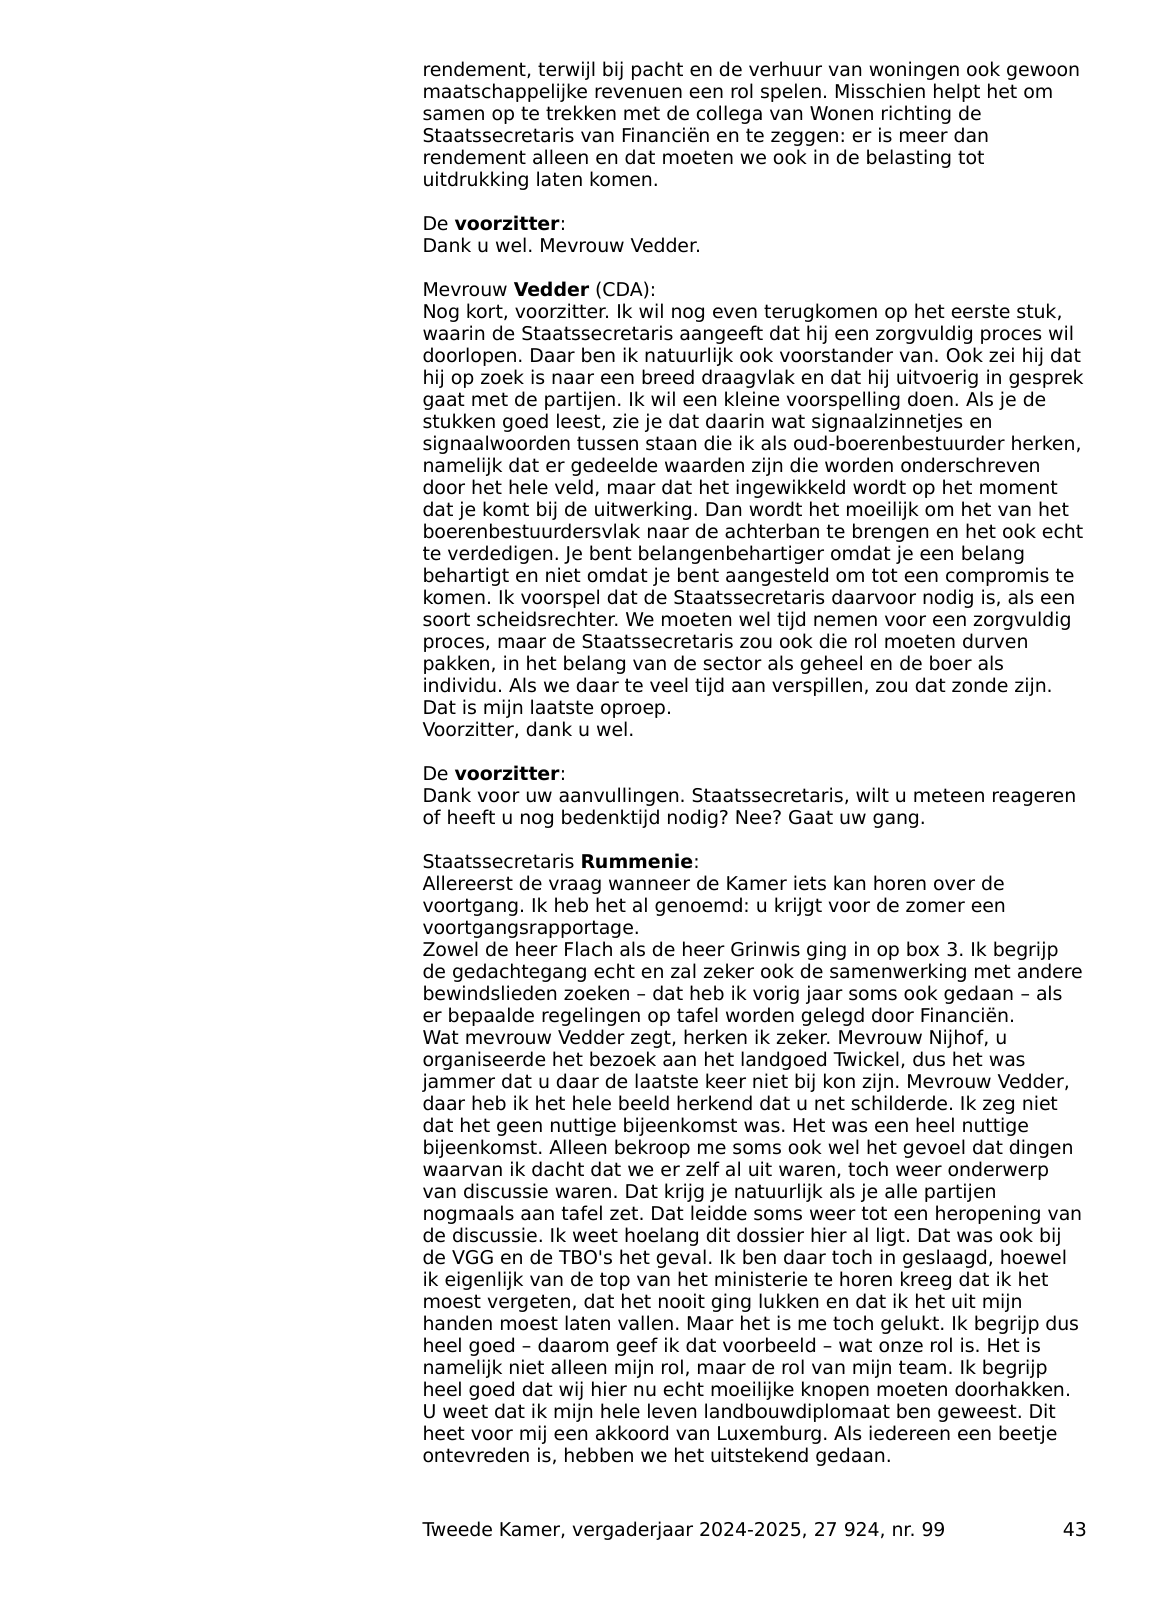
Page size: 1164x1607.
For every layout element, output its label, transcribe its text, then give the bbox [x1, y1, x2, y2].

text Voorzitter, dank u wel. [422, 719, 1087, 741]
text Staatssecretaris Rummenie: [422, 851, 1087, 873]
text Allereerst de vraag wanneer de Kamer iets kan horen over de voortgang. Ik heb het al genoemd: u krijgt voor de zomer een voortgangsrapportage. [422, 873, 1087, 939]
text Zowel de heer Flach als de heer Grinwis ging in op box 3. Ik begrijp de gedachtegang echt en zal zeker ook de samenwerking met andere bewindslieden zoeken – dat heb ik vorig jaar soms ook gedaan – als er bepaalde regelingen op tafel worden gelegd door Financiën. [422, 939, 1087, 1027]
text De voorzitter: [422, 763, 1087, 785]
text Dank voor uw aanvullingen. Staatssecretaris, wilt u meteen reageren of heeft u nog bedenktijd nodig? Nee? Gaat uw gang. [422, 785, 1087, 829]
text Wat mevrouw Vedder zegt, herken ik zeker. Mevrouw Nijhof, u organiseerde het bezoek aan het landgoed Twickel, dus het was jammer dat u daar de laatste keer niet bij kon zijn. Mevrouw Vedder, daar heb ik het hele beeld herkend dat u net schilderde. Ik zeg niet dat het geen nuttige bijeenkomst was. Het was een heel nuttige bijeenkomst. Alleen bekroop me soms ook wel het gevoel dat dingen waarvan ik dacht dat we er zelf al uit waren, toch weer onderwerp van discussie waren. Dat krijg je natuurlijk als je alle partijen nogmaals aan tafel zet. Dat leidde soms weer tot een heropening van de discussie. Ik weet hoelang dit dossier hier al ligt. Dat was ook bij de VGG en de TBO's het geval. Ik ben daar toch in geslaagd, hoewel ik eigenlijk van de top van het ministerie te horen kreeg dat ik het moest vergeten, dat het nooit ging lukken en dat ik het uit mijn handen moest laten vallen. Maar het is me toch gelukt. Ik begrijp dus heel goed – daarom geef ik dat voorbeeld – wat onze rol is. Het is namelijk niet alleen mijn rol, maar de rol van mijn team. Ik begrijp heel goed dat wij hier nu echt moeilijke knopen moeten doorhakken. U weet dat ik mijn hele leven landbouwdiplomaat ben geweest. Dit heet voor mij een akkoord van Luxemburg. Als iedereen een beetje ontevreden is, hebben we het uitstekend gedaan. [422, 1027, 1087, 1467]
text rendement, terwijl bij pacht en de verhuur van woningen ook gewoon maatschappelijke revenuen een rol spelen. Misschien helpt het om samen op te trekken met de collega van Wonen richting de Staatssecretaris van Financiën en te zeggen: er is meer dan rendement alleen en dat moeten we ook in de belasting tot uitdrukking laten komen. [422, 59, 1087, 191]
text Nog kort, voorzitter. Ik wil nog even terugkomen op het eerste stuk, waarin de Staatssecretaris aangeeft dat hij een zorgvuldig proces wil doorlopen. Daar ben ik natuurlijk ook voorstander van. Ook zei hij dat hij op zoek is naar een breed draagvlak en dat hij uitvoerig in gesprek gaat met de partijen. Ik wil een kleine voorspelling doen. Als je de stukken goed leest, zie je dat daarin wat signaalzinnetjes en signaalwoorden tussen staan die ik als oud-boerenbestuurder herken, namelijk dat er gedeelde waarden zijn die worden onderschreven door het hele veld, maar dat het ingewikkeld wordt op het moment dat je komt bij de uitwerking. Dan wordt het moeilijk om het van het boerenbestuurdersvlak naar de achterban te brengen en het ook echt te verdedigen. Je bent belangenbehartiger omdat je een belang behartigt en niet omdat je bent aangesteld om tot een compromis te komen. Ik voorspel dat de Staatssecretaris daarvoor nodig is, als een soort scheidsrechter. We moeten wel tijd nemen voor een zorgvuldig proces, maar de Staatssecretaris zou ook die rol moeten durven pakken, in het belang van de sector als geheel en de boer als individu. Als we daar te veel tijd aan verspillen, zou dat zonde zijn. Dat is mijn laatste oproep. [422, 301, 1087, 719]
text Mevrouw Vedder (CDA): [422, 279, 1087, 301]
text De voorzitter: [422, 213, 1087, 235]
text Dank u wel. Mevrouw Vedder. [422, 235, 1087, 257]
